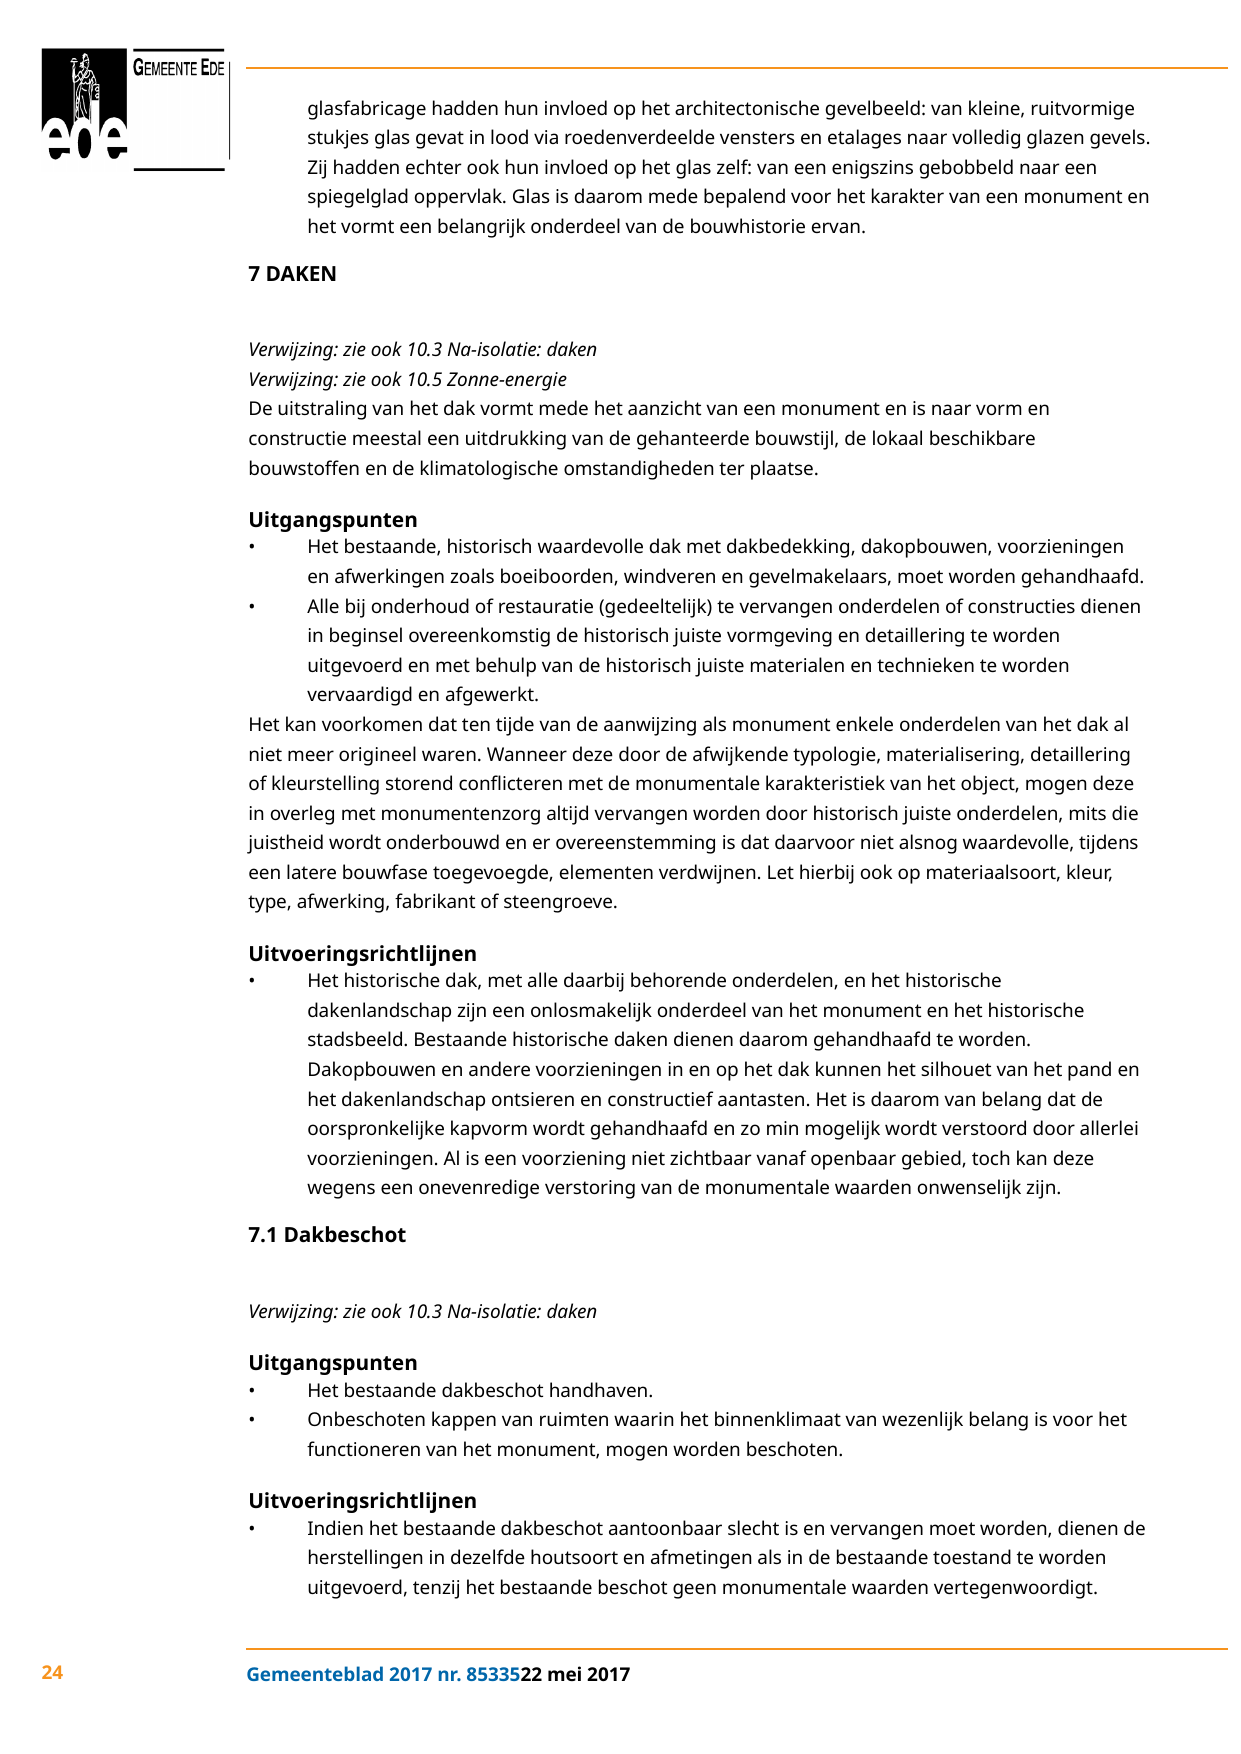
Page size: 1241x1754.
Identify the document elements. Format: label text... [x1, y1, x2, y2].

text Uitgangspunten [248, 505, 1152, 534]
list Het historische dak, met alle daarbij behorende onderdelen, en het historische dakenlandschap zijn een onlosmakelijk onderdeel van het monument en het historische stadsbeeld. Bestaande historische daken dienen daarom gehandhaafd te worden. Dakopbouwen en andere voorzieningen in en op het dak kunnen het silhouet van het pand en het dakenlandschap ontsieren en constructief aantasten. Het is daarom van belang dat de oorspronkelijke kapvorm wordt gehandhaafd en zo min mogelijk wordt verstoord door allerlei voorzieningen. Al is een voorziening niet zichtbaar vanaf openbaar gebied, toch kan deze wegens een onevenredige verstoring van de monumentale waarden onwenselijk zijn. [248, 967, 1152, 1200]
text Verwijzing: zie ook 10.3 Na-isolatie: daken [248, 1298, 1152, 1324]
text Verwijzing: zie ook 10.5 Zonne-energie [248, 366, 1152, 392]
text De uitstraling van het dak vormt mede het aanzicht van een monument en is naar vorm en constructie meestal een uitdrukking van de gehanteerde bouwstijl, de lokaal beschikbare bouwstoffen en de klimatologische omstandigheden ter plaatse. [248, 396, 1152, 481]
list Indien het bestaande dakbeschot aantoonbaar slecht is en vervangen moet worden, dienen de herstellingen in dezelfde houtsoort en afmetingen als in de bestaande toestand te worden uitgevoerd, tenzij het bestaande beschot geen monumentale waarden vertegenwoordigt. [248, 1515, 1152, 1600]
text Uitgangspunten [248, 1348, 1152, 1377]
text Uitvoeringsrichtlijnen [248, 939, 1152, 967]
list Alle bij onderhoud of restauratie (gedeeltelijk) te vervangen onderdelen of constructies dienen in beginsel overeenkomstig de historisch juiste vormgeving en detaillering te worden uitgevoerd en met behulp van de historisch juiste materialen en technieken te worden vervaardigd en afgewerkt. [248, 593, 1152, 707]
text Het kan voorkomen dat ten tijde van de aanwijzing als monument enkele onderdelen van het dak al niet meer origineel waren. Wanneer deze door de afwijkende typologie, materialisering, detaillering of kleurstelling storend conflicteren met de monumentale karakteristiek van het object, mogen deze in overleg met monumentenzorg altijd vervangen worden door historisch juiste onderdelen, mits die juistheid wordt onderbouwd en er overeenstemming is dat daarvoor niet alsnog waardevolle, tijdens een latere bouwfase toegevoegde, elementen verdwijnen. Let hierbij ook op materiaalsoort, kleur, type, afwerking, fabrikant of steengroeve. [248, 711, 1152, 914]
picture [41, 47, 231, 172]
list glasfabricage hadden hun invloed op het architectonische gevelbeeld: van kleine, ruitvormige stukjes glas gevat in lood via roedenverdeelde vensters en etalages naar volledig glazen gevels. Zij hadden echter ook hun invloed op het glas zelf: van een enigszins gebobbeld naar een spiegelglad oppervlak. Glas is daarom mede bepalend voor het karakter van een monument en het vormt een belangrijk onderdeel van de bouwhistorie ervan. [248, 95, 1152, 239]
list Het bestaande, historisch waardevolle dak met dakbedekking, dakopbouwen, voorzieningen en afwerkingen zoals boeiboorden, windveren en gevelmakelaars, moet worden gehandhaafd. [248, 534, 1152, 589]
text 7 DAKEN [248, 259, 1152, 287]
list Het bestaande dakbeschot handhaven. [248, 1377, 1152, 1402]
list Onbeschoten kappen van ruimten waarin het binnenklimaat van wezenlijk belang is voor het functioneren van het monument, mogen worden beschoten. [248, 1406, 1152, 1462]
text 7.1 Dakbeschot [248, 1220, 1152, 1249]
text Verwijzing: zie ook 10.3 Na-isolatie: daken [248, 336, 1152, 362]
text Uitvoeringsrichtlijnen [248, 1486, 1152, 1515]
